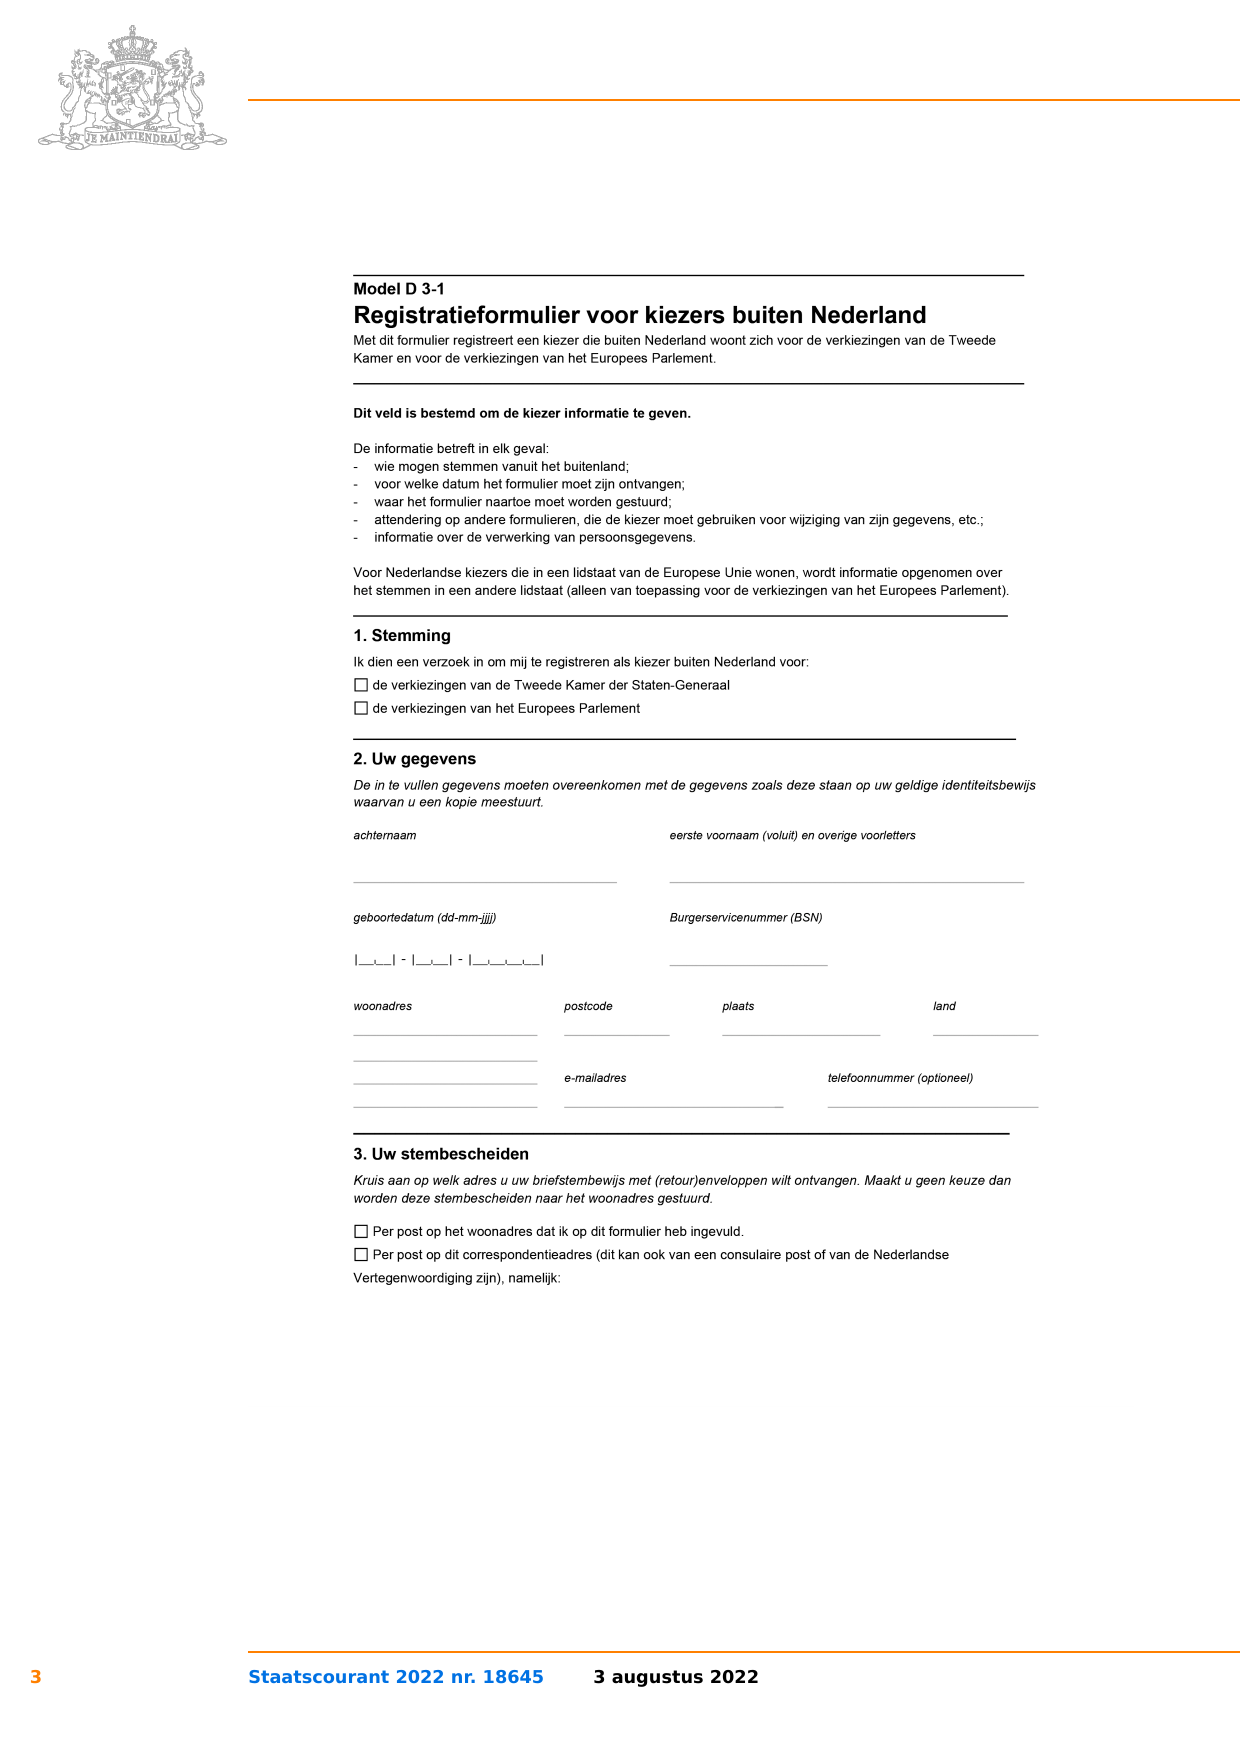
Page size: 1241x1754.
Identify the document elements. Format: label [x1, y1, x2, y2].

picture [38, 25, 227, 150]
picture [248, 155, 1134, 1407]
